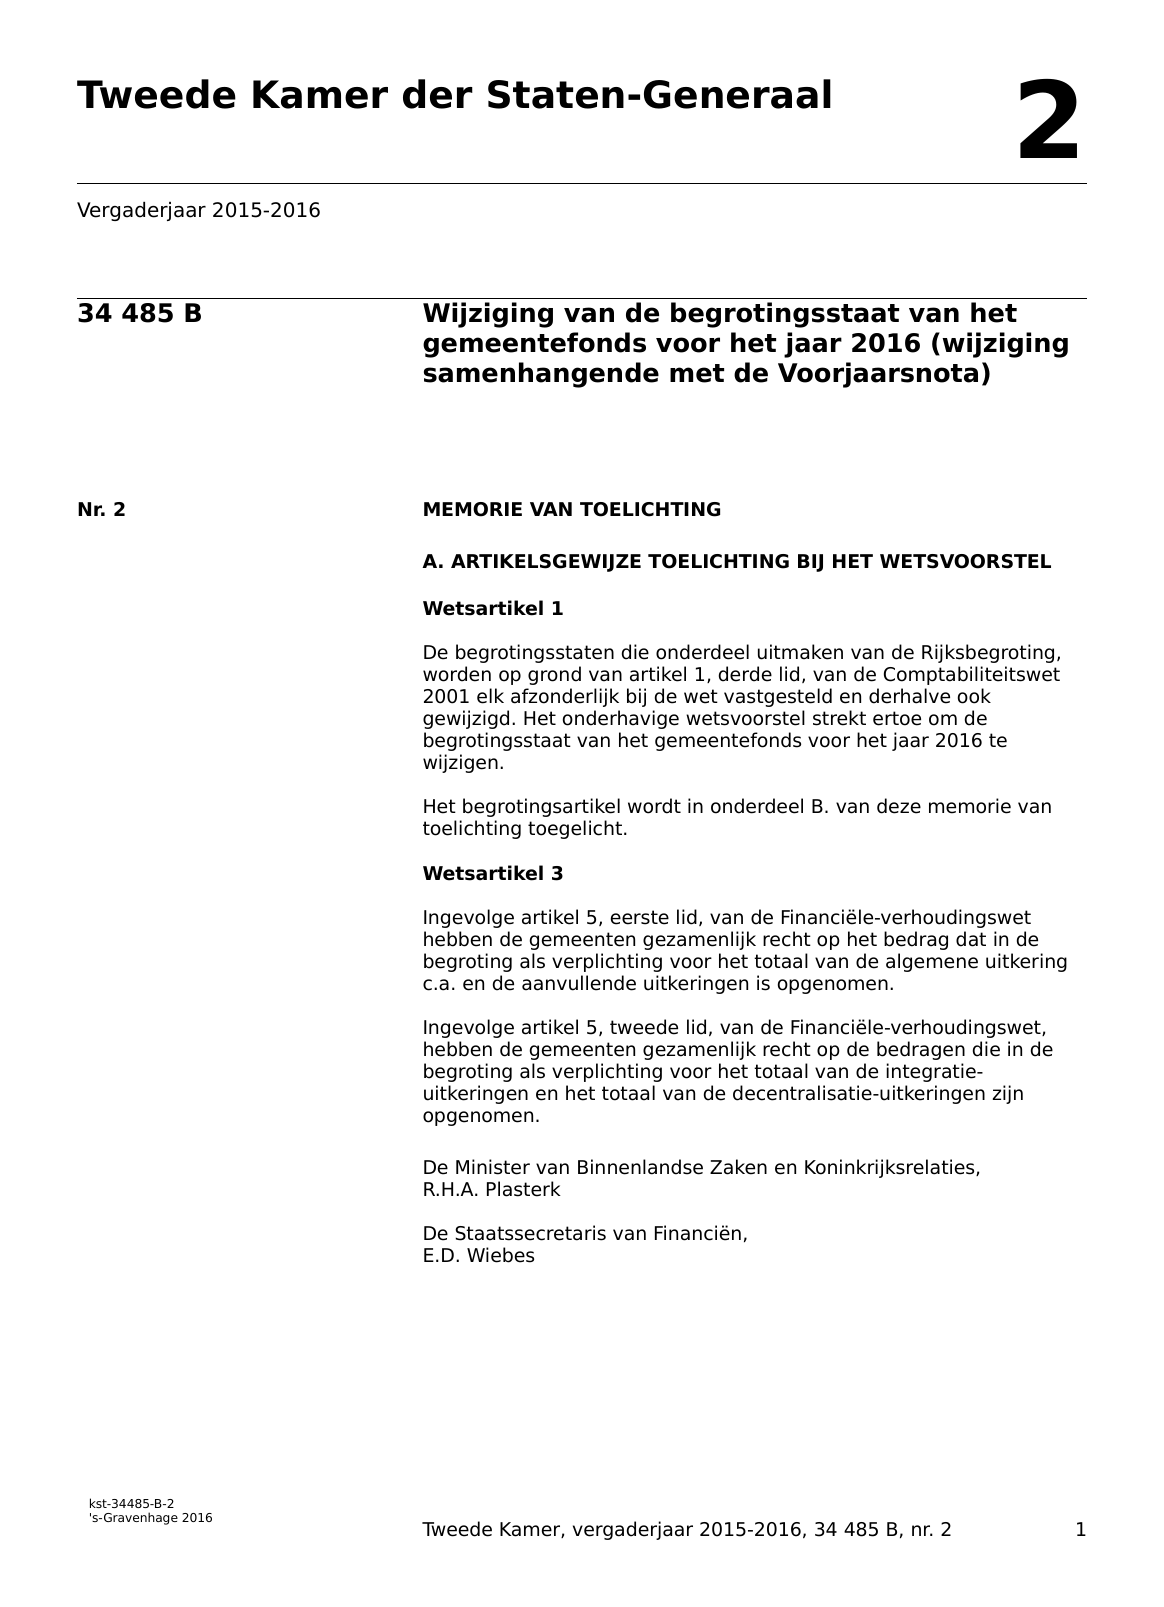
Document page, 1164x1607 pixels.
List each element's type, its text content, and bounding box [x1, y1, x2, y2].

text 's-Gravenhage 2016 [88, 1511, 323, 1525]
table_header 2 [886, 59, 1087, 183]
text Het begrotingsartikel wordt in onderdeel B. van deze memorie van toelichting toegelicht. [422, 796, 1087, 840]
text De begrotingsstaten die onderdeel uitmaken van de Rijksbegroting, worden op grond van artikel 1, derde lid, van de Comptabiliteitswet 2001 elk afzonderlijk bij de wet vastgesteld en derhalve ook gewijzigd. Het onderhavige wetsvoorstel strekt ertoe om de begrotingsstaat van het gemeentefonds voor het jaar 2016 te wijzigen. [422, 642, 1087, 774]
subtitle Wetsartikel 1 [422, 598, 1087, 620]
table_cell Vergaderjaar 2015-2016 [77, 184, 1087, 298]
subtitle Nr. 2 MEMORIE VAN TOELICHTING [77, 499, 1087, 521]
text De Minister van Binnenlandse Zaken en Koninkrijksrelaties, R.H.A. Plasterk [422, 1157, 1087, 1201]
subtitle Wetsartikel 3 [422, 862, 1087, 884]
text Ingevolge artikel 5, eerste lid, van de Financiële-verhoudingswet hebben de gemeenten gezamenlijk recht op het bedrag dat in de begroting als verplichting voor het totaal van de algemene uitkering c.a. en de aanvullende uitkeringen is opgenomen. [422, 907, 1087, 994]
text De Staatssecretaris van Financiën, E.D. Wiebes [422, 1223, 1087, 1267]
subtitle 34 485 B Wijziging van de begrotingsstaat van het gemeentefonds voor het jaar 2016 (wijziging samenhangende met de Voorjaarsnota) [77, 299, 1087, 388]
table_header Tweede Kamer der Staten-Generaal [77, 59, 886, 183]
text Ingevolge artikel 5, tweede lid, van de Financiële-verhoudingswet, hebben de gemeenten gezamenlijk recht op de bedragen die in de begroting als verplichting voor het totaal van de integratie-uitkeringen en het totaal van de decentralisatie-uitkeringen zijn opgenomen. [422, 1017, 1087, 1127]
subtitle A. ARTIKELSGEWIJZE TOELICHTING BIJ HET WETSVOORSTEL [422, 551, 1087, 573]
text kst-34485-B-2 [88, 1497, 323, 1511]
